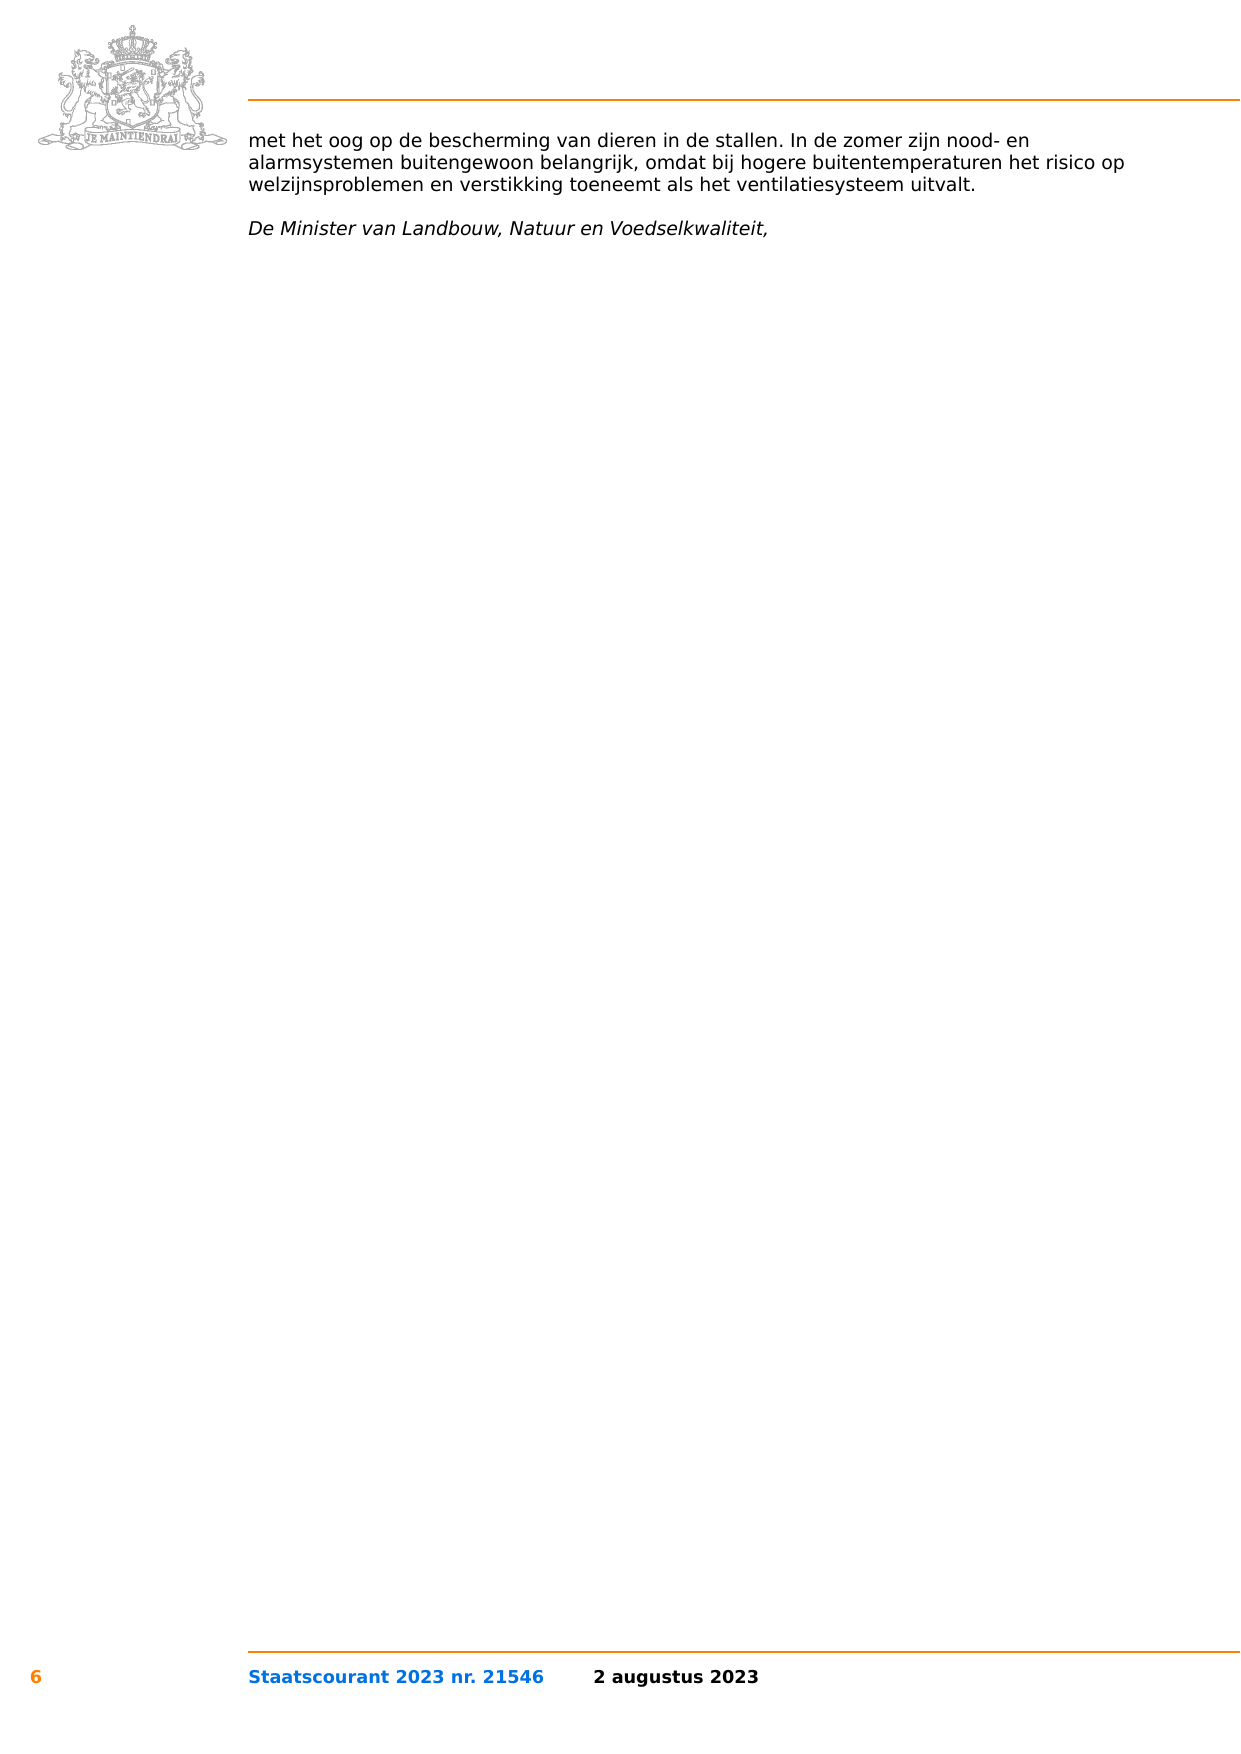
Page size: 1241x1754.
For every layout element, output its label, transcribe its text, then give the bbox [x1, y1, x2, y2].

text met het oog op de bescherming van dieren in de stallen. In de zomer zijn nood- en alarmsystemen buitengewoon belangrijk, omdat bij hogere buitentemperaturen het risico op welzijnsproblemen en verstikking toeneemt als het ventilatiesysteem uitvalt. [248, 130, 1163, 196]
picture [38, 25, 227, 150]
text De Minister van Landbouw, Natuur en Voedselkwaliteit, [248, 218, 1163, 240]
